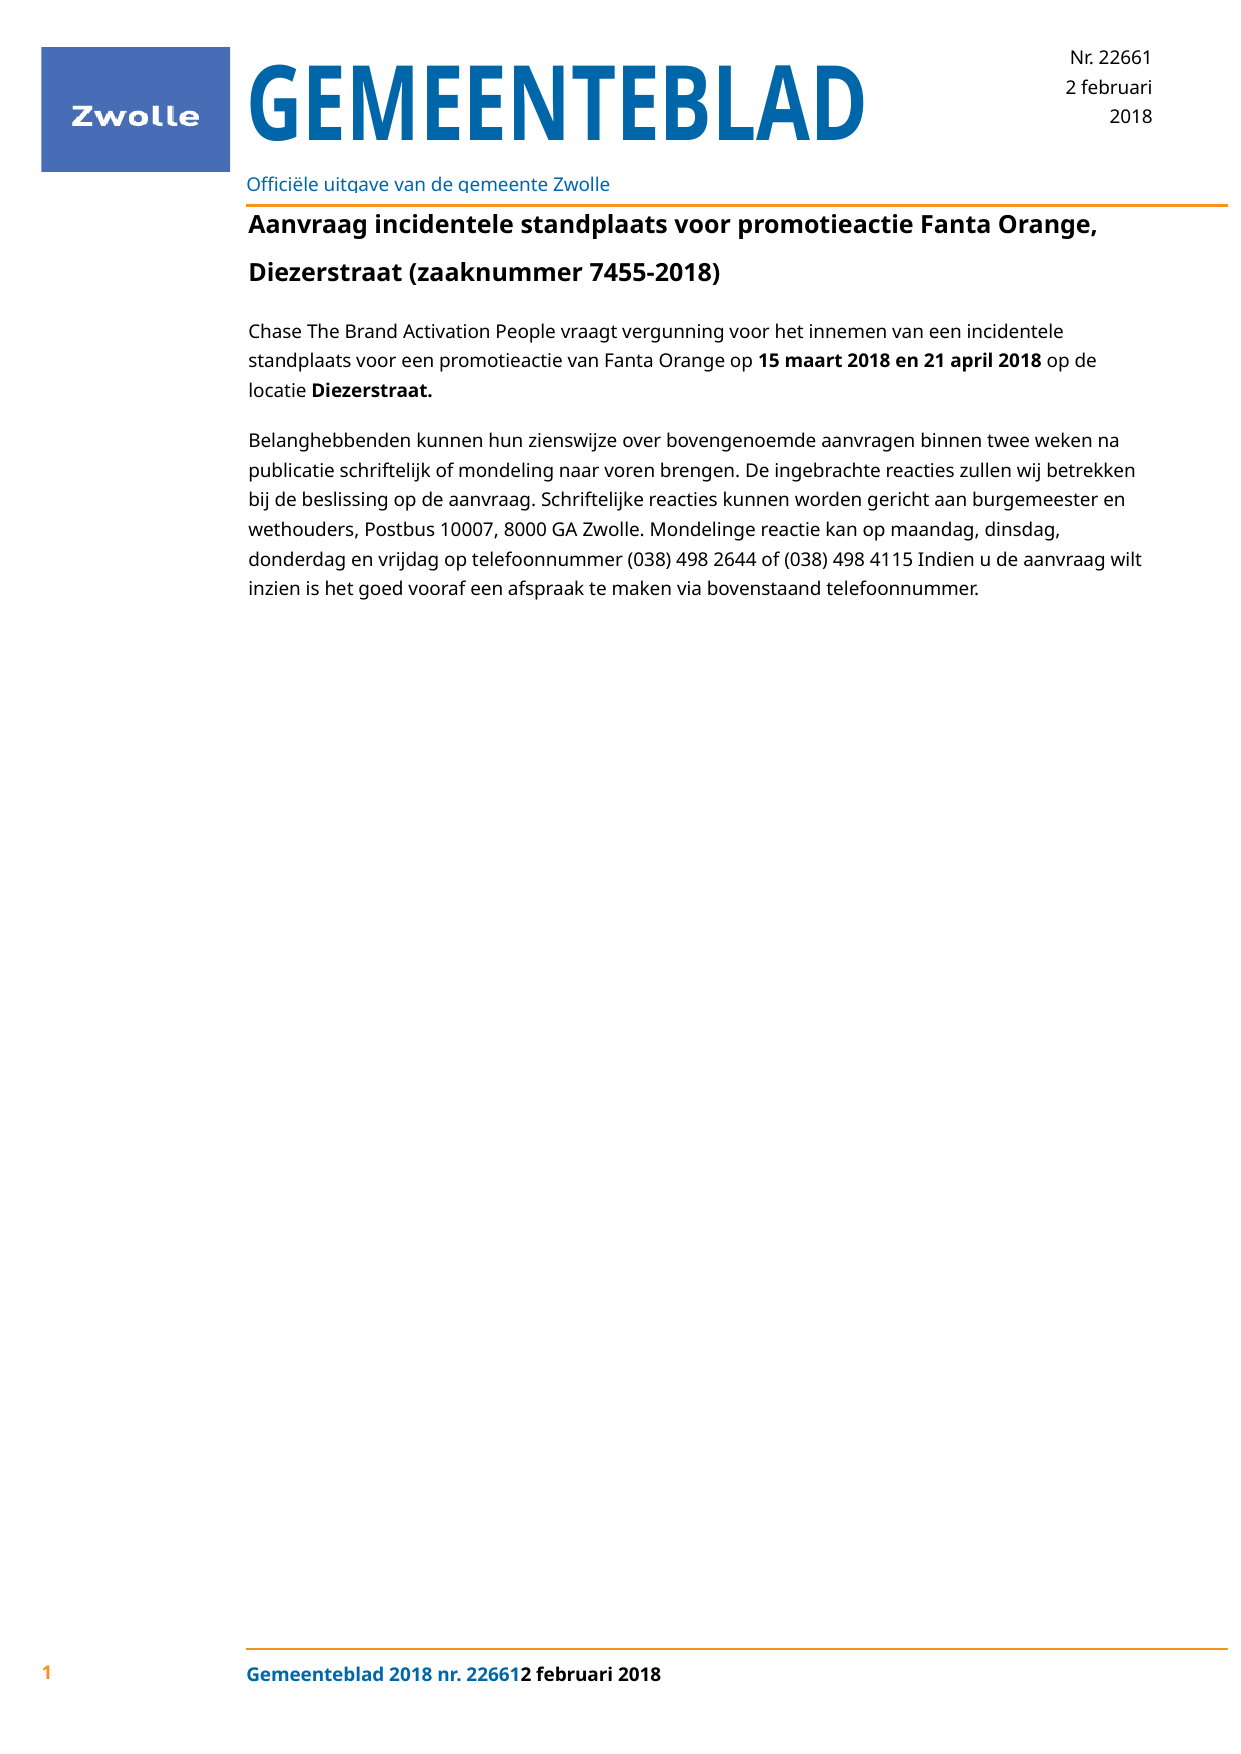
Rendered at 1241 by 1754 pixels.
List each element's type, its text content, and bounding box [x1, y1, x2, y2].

text Chase The Brand Activation People vraagt vergunning voor het innemen van een incidentele standplaats voor een promotieactie van Fanta Orange op 15 maart 2018 en 21 april 2018 op de locatie Diezerstraat. [248, 318, 1152, 403]
text Aanvraag incidentele standplaats voor promotieactie Fanta Orange, Diezerstraat (zaaknummer 7455-2018) [248, 207, 1152, 288]
picture [41, 47, 231, 172]
text Belanghebbenden kunnen hun zienswijze over bovengenoemde aanvragen binnen twee weken na publicatie schriftelijk of mondeling naar voren brengen. De ingebrachte reacties zullen wij betrekken bij de beslissing op de aanvraag. Schriftelijke reacties kunnen worden gericht aan burgemeester en wethouders, Postbus 10007, 8000 GA Zwolle. Mondelinge reactie kan op maandag, dinsdag, donderdag en vrijdag op telefoonnummer (038) 498 2644 of (038) 498 4115 Indien u de aanvraag wilt inzien is het goed vooraf een afspraak te maken via bovenstaand telefoonnummer. [248, 427, 1152, 601]
